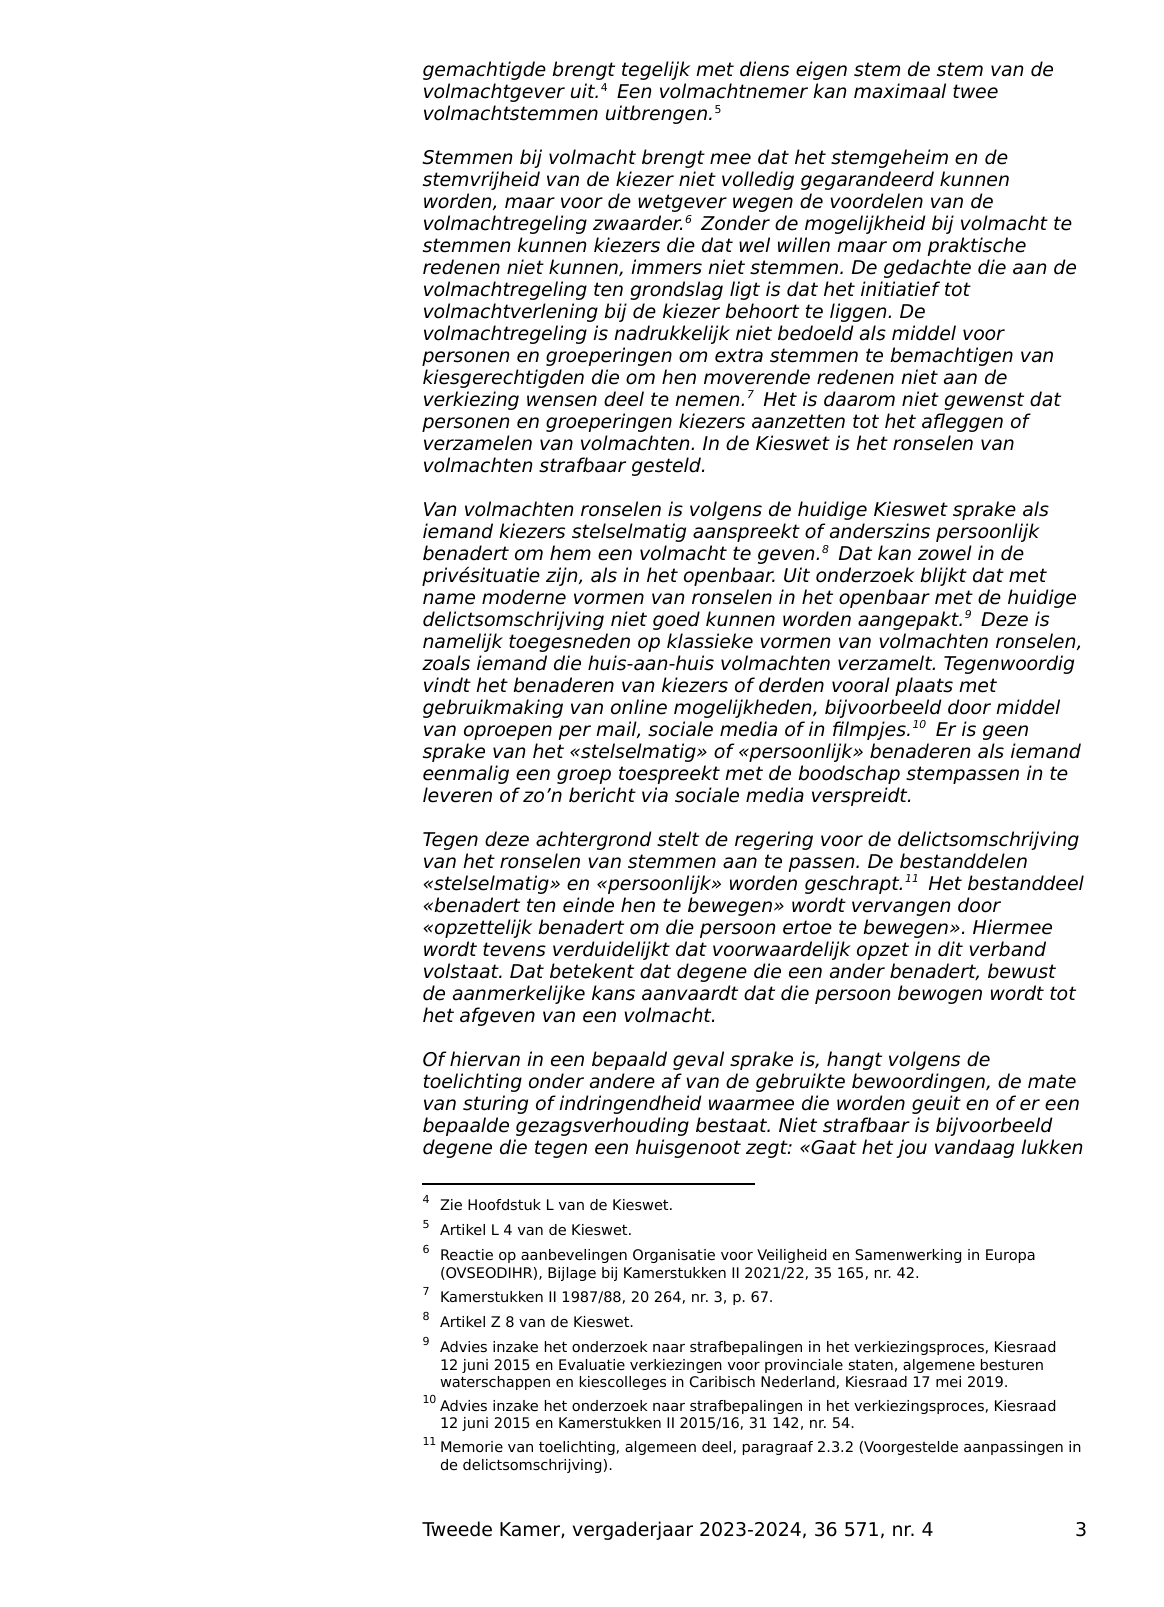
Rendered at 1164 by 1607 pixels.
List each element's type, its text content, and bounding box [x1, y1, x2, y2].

text Artikel Z 8 van de Kieswet. [422, 1310, 1087, 1332]
text Artikel L 4 van de Kieswet. [422, 1218, 1087, 1240]
text Reactie op aanbevelingen Organisatie voor Veiligheid en Samenwerking in Europa (OVSEODIHR), Bijlage bij Kamerstukken II 2021/22, 35 165, nr. 42. [422, 1243, 1087, 1282]
text Tegen deze achtergrond stelt de regering voor de delictsomschrijving van het ronselen van stemmen aan te passen. De bestanddelen «stelselmatig» en «persoonlijk» worden geschrapt. Het bestanddeel «benadert ten einde hen te bewegen» wordt vervangen door «opzettelijk benadert om die persoon ertoe te bewegen». Hiermee wordt tevens verduidelijkt dat voorwaardelijk opzet in dit verband volstaat. Dat betekent dat degene die een ander benadert, bewust de aanmerkelijke kans aanvaardt dat die persoon bewogen wordt tot het afgeven van een volmacht. [422, 829, 1087, 1027]
text Memorie van toelichting, algemeen deel, paragraaf 2.3.2 (Voorgestelde aanpassingen in de delictsomschrijving). [422, 1435, 1087, 1474]
text Stemmen bij volmacht brengt mee dat het stemgeheim en de stemvrijheid van de kiezer niet volledig gegarandeerd kunnen worden, maar voor de wetgever wegen de voordelen van de volmachtregeling zwaarder. Zonder de mogelijkheid bij volmacht te stemmen kunnen kiezers die dat wel willen maar om praktische redenen niet kunnen, immers niet stemmen. De gedachte die aan de volmachtregeling ten grondslag ligt is dat het initiatief tot volmachtverlening bij de kiezer behoort te liggen. De volmachtregeling is nadrukkelijk niet bedoeld als middel voor personen en groeperingen om extra stemmen te bemachtigen van kiesgerechtigden die om hen moverende redenen niet aan de verkiezing wensen deel te nemen. Het is daarom niet gewenst dat personen en groeperingen kiezers aanzetten tot het afleggen of verzamelen van volmachten. In de Kieswet is het ronselen van volmachten strafbaar gesteld. [422, 147, 1087, 477]
text Kamerstukken II 1987/88, 20 264, nr. 3, p. 67. [422, 1285, 1087, 1307]
text Of hiervan in een bepaald geval sprake is, hangt volgens de toelichting onder andere af van de gebruikte bewoordingen, de mate van sturing of indringendheid waarmee die worden geuit en of er een bepaalde gezagsverhouding bestaat. Niet strafbaar is bijvoorbeeld degene die tegen een huisgenoot zegt: «Gaat het jou vandaag lukken [422, 1049, 1087, 1159]
text Zie Hoofdstuk L van de Kieswet. [422, 1193, 1087, 1215]
text Van volmachten ronselen is volgens de huidige Kieswet sprake als iemand kiezers stelselmatig aanspreekt of anderszins persoonlijk benadert om hem een volmacht te geven. Dat kan zowel in de privésituatie zijn, als in het openbaar. Uit onderzoek blijkt dat met name moderne vormen van ronselen in het openbaar met de huidige delictsomschrijving niet goed kunnen worden aangepakt. Deze is namelijk toegesneden op klassieke vormen van volmachten ronselen, zoals iemand die huis-aan-huis volmachten verzamelt. Tegenwoordig vindt het benaderen van kiezers of derden vooral plaats met gebruikmaking van online mogelijkheden, bijvoorbeeld door middel van oproepen per mail, sociale media of in filmpjes. Er is geen sprake van het «stelselmatig» of «persoonlijk» benaderen als iemand eenmalig een groep toespreekt met de boodschap stempassen in te leveren of zo’n bericht via sociale media verspreidt. [422, 499, 1087, 807]
text Advies inzake het onderzoek naar strafbepalingen in het verkiezingsproces, Kiesraad 12 juni 2015 en Kamerstukken II 2015/16, 31 142, nr. 54. [422, 1393, 1087, 1432]
text gemachtigde brengt tegelijk met diens eigen stem de stem van de volmachtgever uit. Een volmachtnemer kan maximaal twee volmachtstemmen uitbrengen. [422, 59, 1087, 125]
text Advies inzake het onderzoek naar strafbepalingen in het verkiezingsproces, Kiesraad 12 juni 2015 en Evaluatie verkiezingen voor provinciale staten, algemene besturen waterschappen en kiescolleges in Caribisch Nederland, Kiesraad 17 mei 2019. [422, 1335, 1087, 1391]
